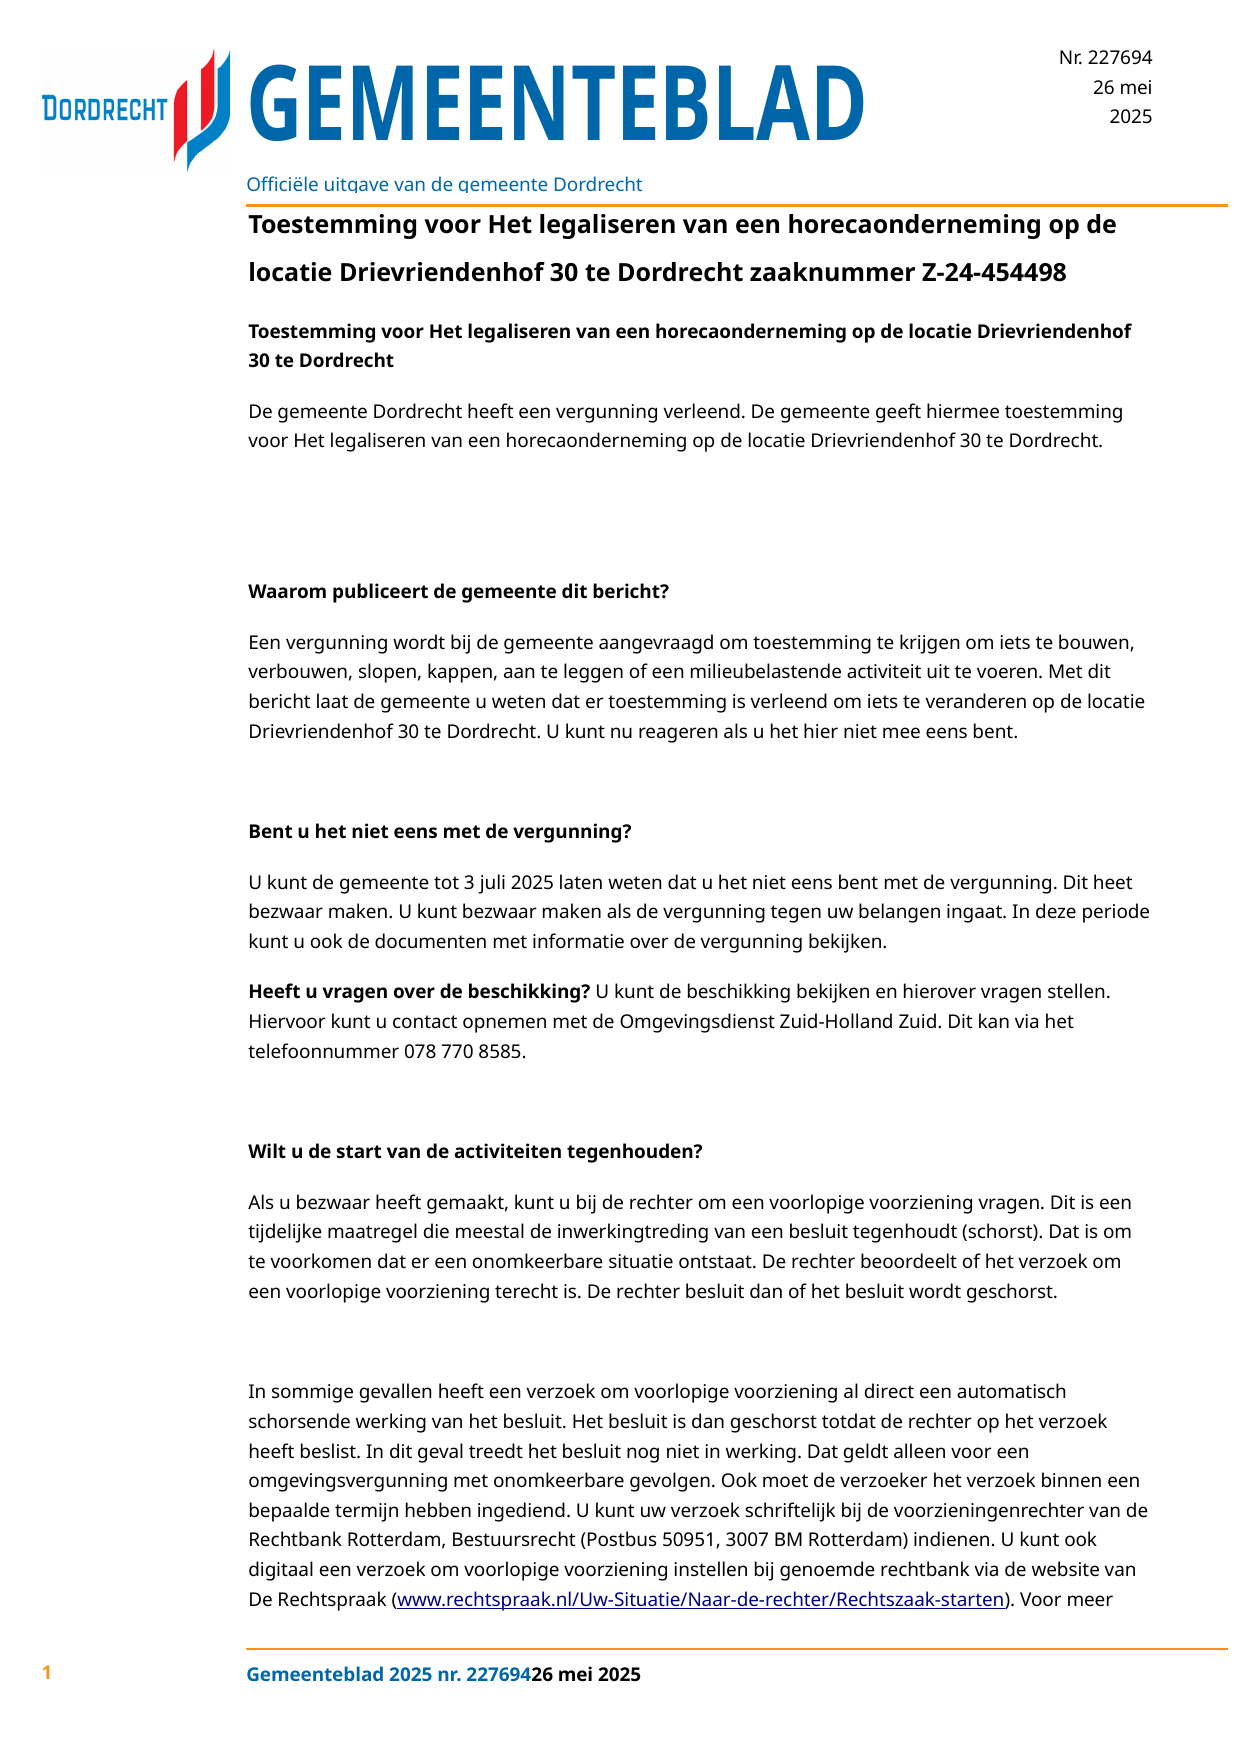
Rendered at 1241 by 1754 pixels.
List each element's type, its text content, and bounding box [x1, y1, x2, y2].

text De gemeente Dordrecht heeft een vergunning verleend. De gemeente geeft hiermee toestemming voor Het legaliseren van een horecaonderneming op de locatie Drievriendenhof 30 te Dordrecht. [248, 398, 1152, 453]
text Toestemming voor Het legaliseren van een horecaonderneming op de locatie Drievriendenhof 30 te Dordrecht [248, 318, 1152, 373]
text Bent u het niet eens met de vergunning? [248, 819, 1152, 844]
text Toestemming voor Het legaliseren van een horecaonderneming op de locatie Drievriendenhof 30 te Dordrecht zaaknummer Z-24-454498 [248, 207, 1152, 288]
text In sommige gevallen heeft een verzoek om voorlopige voorziening al direct een automatisch schorsende werking van het besluit. Het besluit is dan geschorst totdat de rechter op het verzoek heeft beslist. In dit geval treedt het besluit nog niet in werking. Dat geldt alleen voor een omgevingsvergunning met onomkeerbare gevolgen. Ook moet de verzoeker het verzoek binnen een bepaalde termijn hebben ingediend. U kunt uw verzoek schriftelijk bij de voorzieningenrechter van de Rechtbank Rotterdam, Bestuursrecht (Postbus 50951, 3007 BM Rotterdam) indienen. U kunt ook digitaal een verzoek om voorlopige voorziening instellen bij genoemde rechtbank via de website van De Rechtspraak (www.rechtspraak.nl/Uw-Situatie/Naar-de-rechter/Rechtszaak-starten). Voor meer [248, 1379, 1152, 1612]
picture [41, 47, 231, 172]
text Wilt u de start van de activiteiten tegenhouden? [248, 1139, 1152, 1164]
text U kunt de gemeente tot 3 juli 2025 laten weten dat u het niet eens bent met de vergunning. Dit heet bezwaar maken. U kunt bezwaar maken als de vergunning tegen uw belangen ingaat. In deze periode kunt u ook de documenten met informatie over de vergunning bekijken. [248, 869, 1152, 954]
text Een vergunning wordt bij de gemeente aangevraagd om toestemming te krijgen om iets te bouwen, verbouwen, slopen, kappen, aan te leggen of een milieubelastende activiteit uit te voeren. Met dit bericht laat de gemeente u weten dat er toestemming is verleend om iets te veranderen op de locatie Drievriendenhof 30 te Dordrecht. U kunt nu reageren als u het hier niet mee eens bent. [248, 629, 1152, 744]
text Heeft u vragen over de beschikking? U kunt de beschikking bekijken en hierover vragen stellen. Hiervoor kunt u contact opnemen met de Omgevingsdienst Zuid-Holland Zuid. Dit kan via het telefoonnummer 078 770 8585. [248, 979, 1152, 1064]
text Waarom publiceert de gemeente dit bericht? [248, 579, 1152, 604]
text Als u bezwaar heeft gemaakt, kunt u bij de rechter om een voorlopige voorziening vragen. Dit is een tijdelijke maatregel die meestal de inwerkingtreding van een besluit tegenhoudt (schorst). Dat is om te voorkomen dat er een onomkeerbare situatie ontstaat. De rechter beoordeelt of het verzoek om een voorlopige voorziening terecht is. De rechter besluit dan of het besluit wordt geschorst. [248, 1189, 1152, 1304]
